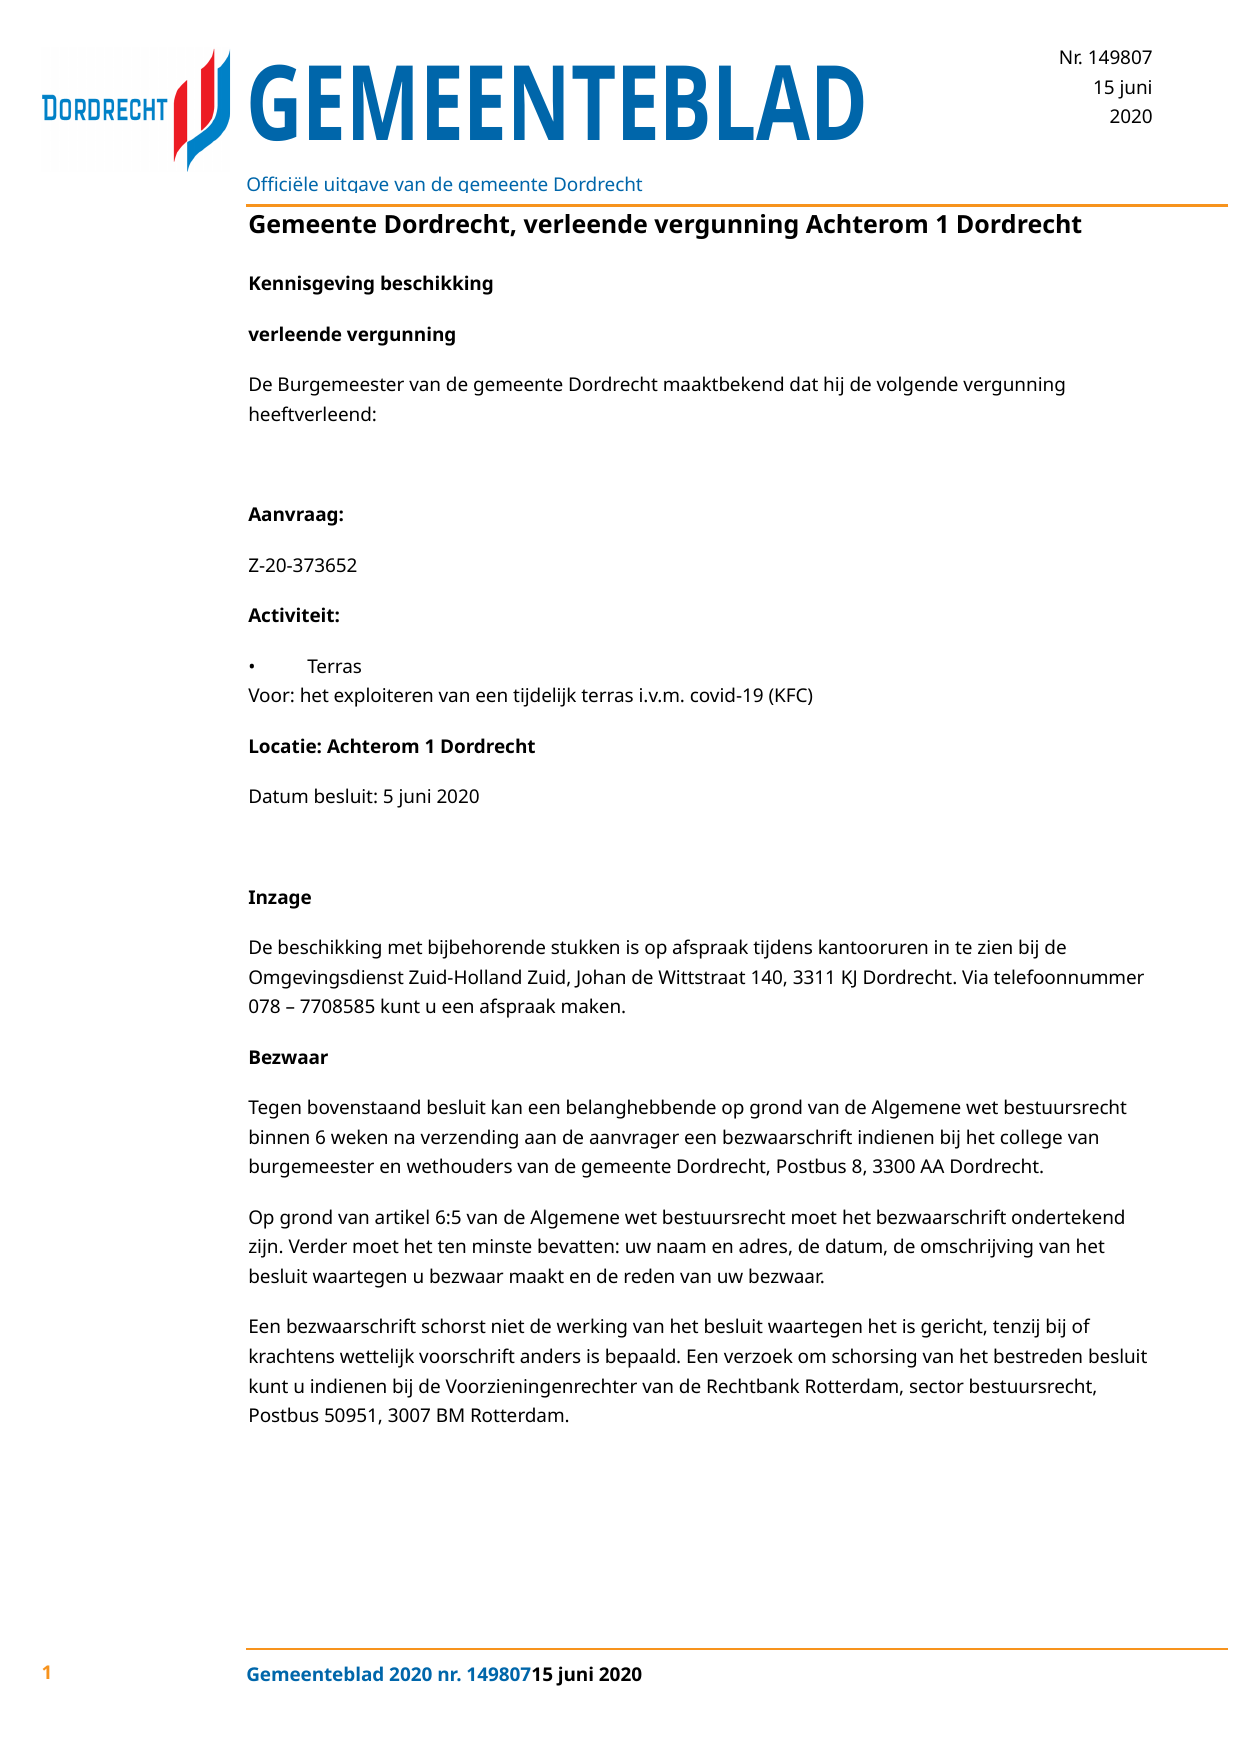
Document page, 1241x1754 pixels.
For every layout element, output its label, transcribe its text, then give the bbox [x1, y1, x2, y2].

text Voor: het exploiteren van een tijdelijk terras i.v.m. covid-19 (KFC) [248, 682, 1152, 708]
text Bezwaar [248, 1044, 1152, 1070]
text Een bezwaarschrift schorst niet de werking van het besluit waartegen het is gericht, tenzij bij of krachtens wettelijk voorschrift anders is bepaald. Een verzoek om schorsing van het bestreden besluit kunt u indienen bij de Voorzieningenrechter van de Rechtbank Rotterdam, sector bestuursrecht, Postbus 50951, 3007 BM Rotterdam. [248, 1314, 1152, 1428]
text Gemeente Dordrecht, verleende vergunning Achterom 1 Dordrecht [248, 207, 1152, 241]
list Terras [248, 653, 1152, 678]
text Tegen bovenstaand besluit kan een belanghebbende op grond van de Algemene wet bestuursrecht binnen 6 weken na verzending aan de aanvrager een bezwaarschrift indienen bij het college van burgemeester en wethouders van de gemeente Dordrecht, Postbus 8, 3300 AA Dordrecht. [248, 1094, 1152, 1179]
text Aanvraag: [248, 502, 1152, 527]
text verleende vergunning [248, 321, 1152, 346]
text De Burgemeester van de gemeente Dordrecht maaktbekend dat hij de volgende vergunning heeftverleend: [248, 371, 1152, 426]
text De beschikking met bijbehorende stukken is op afspraak tijdens kantooruren in te zien bij de Omgevingsdienst Zuid-Holland Zuid, Johan de Wittstraat 140, 3311 KJ Dordrecht. Via telefoonnummer 078 – 7708585 kunt u een afspraak maken. [248, 934, 1152, 1019]
text Inzage [248, 884, 1152, 910]
text Activiteit: [248, 602, 1152, 628]
text Op grond van artikel 6:5 van de Algemene wet bestuursrecht moet het bezwaarschrift ondertekend zijn. Verder moet het ten minste bevatten: uw naam en adres, de datum, de omschrijving van het besluit waartegen u bezwaar maakt en de reden van uw bezwaar. [248, 1204, 1152, 1289]
picture [41, 47, 231, 172]
text Locatie: Achterom 1 Dordrecht [248, 733, 1152, 758]
text Kennisgeving beschikking [248, 270, 1152, 296]
text Datum besluit: 5 juni 2020 [248, 783, 1152, 809]
text Z-20-373652 [248, 552, 1152, 578]
